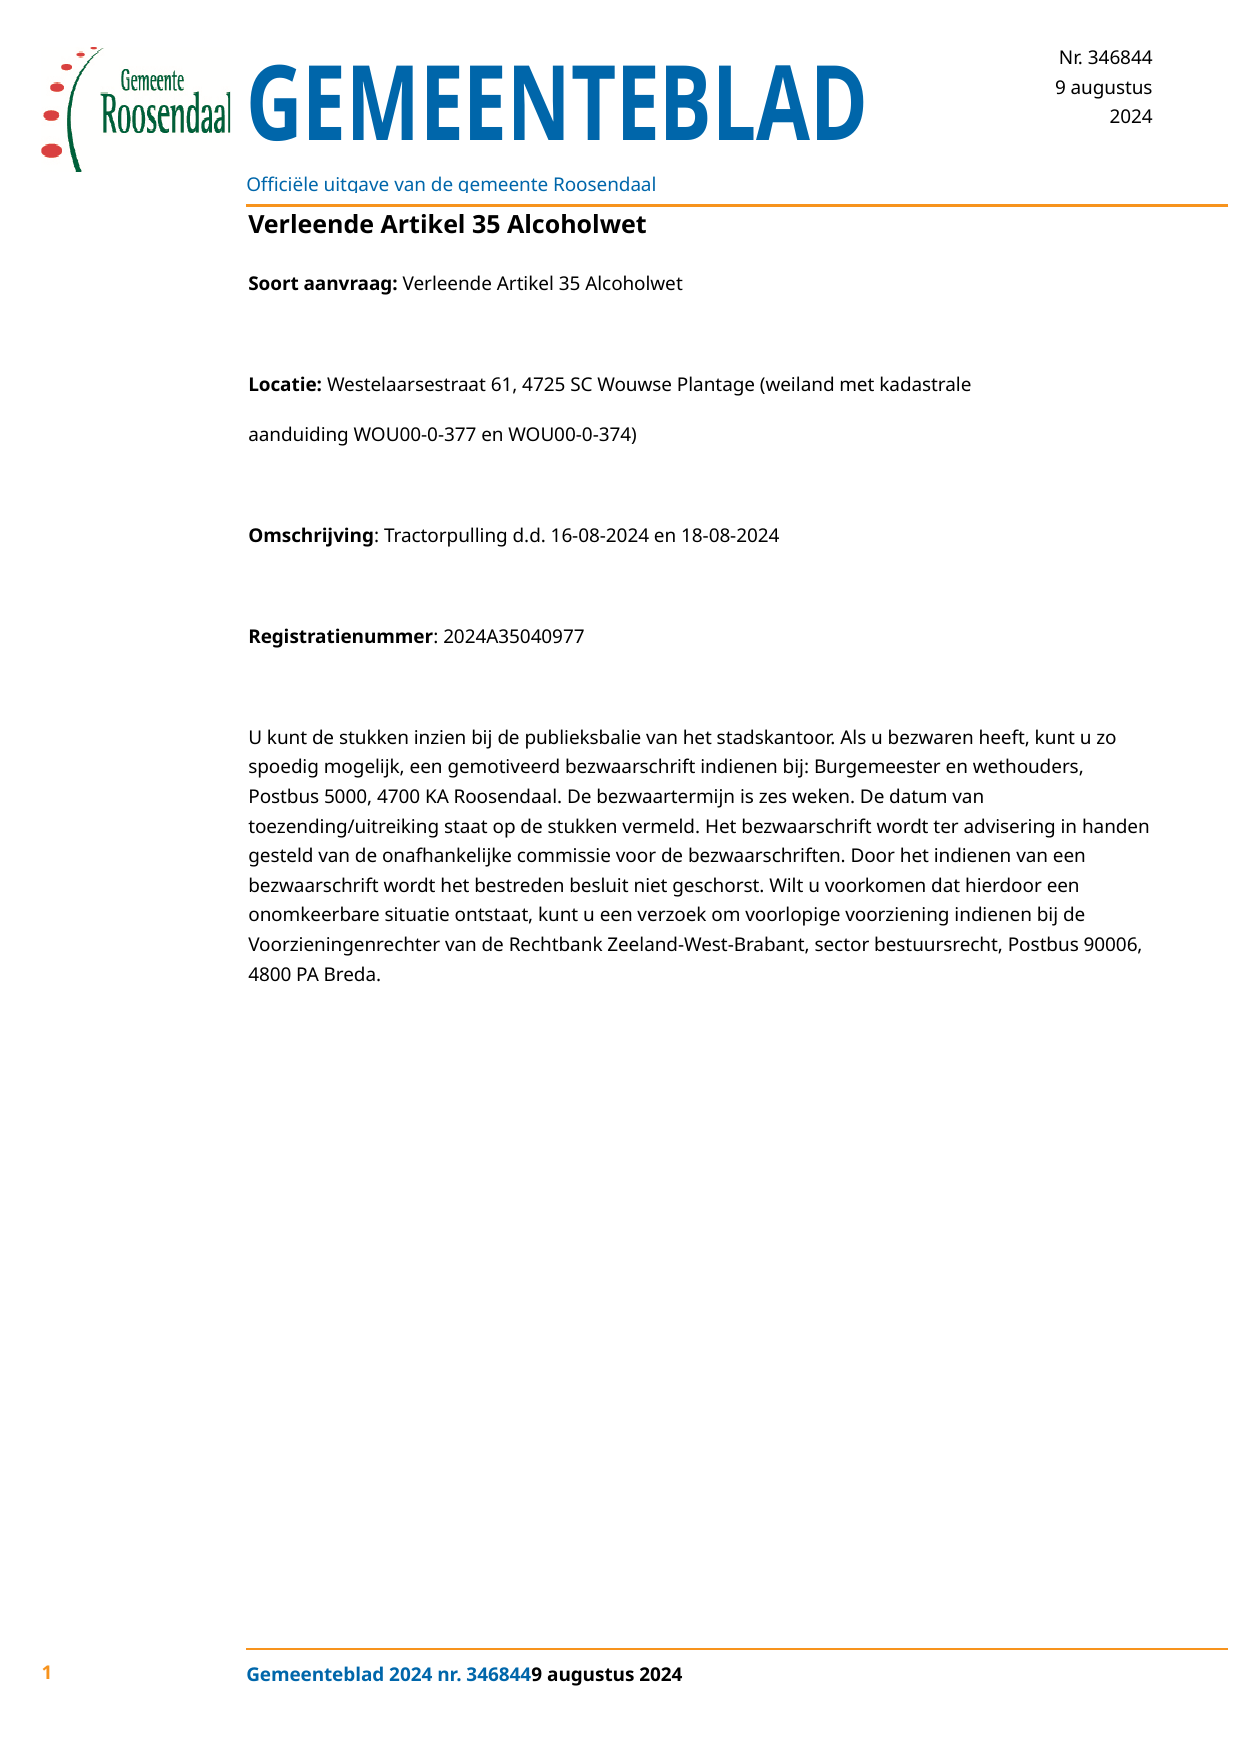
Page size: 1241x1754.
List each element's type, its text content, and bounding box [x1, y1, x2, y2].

text Registratienummer: 2024A35040977 [248, 623, 1152, 649]
picture [41, 47, 231, 172]
text Verleende Artikel 35 Alcoholwet [248, 207, 1152, 241]
text Locatie: Westelaarsestraat 61, 4725 SC Wouwse Plantage (weiland met kadastrale [248, 371, 1152, 397]
text Omschrijving: Tractorpulling d.d. 16-08-2024 en 18-08-2024 [248, 522, 1152, 548]
text Soort aanvraag: Verleende Artikel 35 Alcoholwet [248, 270, 1152, 296]
text aanduiding WOU00-0-377 en WOU00-0-374) [248, 422, 1152, 447]
text U kunt de stukken inzien bij de publieksbalie van het stadskantoor. Als u bezwaren heeft, kunt u zo spoedig mogelijk, een gemotiveerd bezwaarschrift indienen bij: Burgemeester en wethouders, Postbus 5000, 4700 KA Roosendaal. De bezwaartermijn is zes weken. De datum van toezending/uitreiking staat op de stukken vermeld. Het bezwaarschrift wordt ter advisering in handen gesteld van de onafhankelijke commissie voor de bezwaarschriften. Door het indienen van een bezwaarschrift wordt het bestreden besluit niet geschorst. Wilt u voorkomen dat hierdoor een onomkeerbare situatie ontstaat, kunt u een verzoek om voorlopige voorziening indienen bij de Voorzieningenrechter van de Rechtbank Zeeland-West-Brabant, sector bestuursrecht, Postbus 90006, 4800 PA Breda. [248, 724, 1152, 986]
